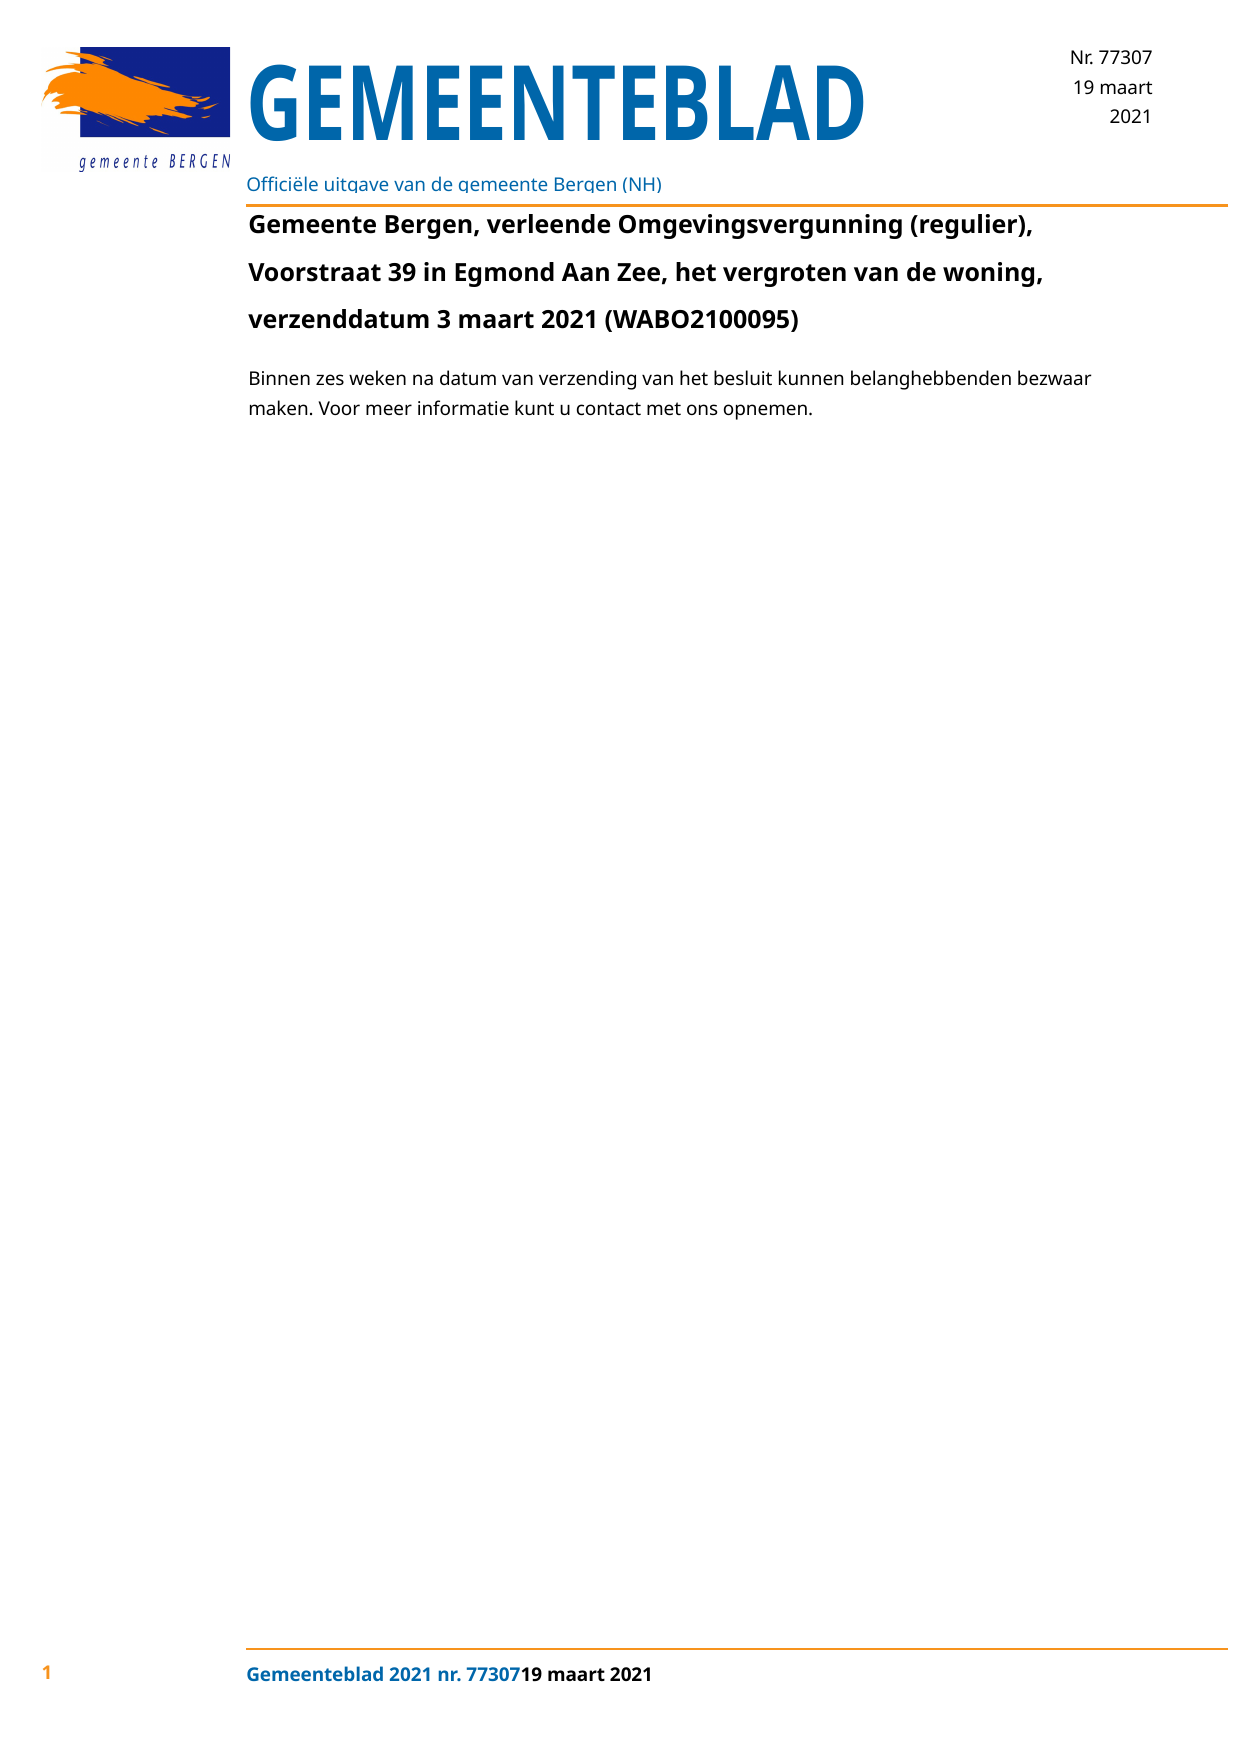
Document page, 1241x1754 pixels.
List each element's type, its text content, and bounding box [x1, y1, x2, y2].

text Binnen zes weken na datum van verzending van het besluit kunnen belanghebbenden bezwaar maken. Voor meer informatie kunt u contact met ons opnemen. [248, 366, 1152, 421]
text Gemeente Bergen, verleende Omgevingsvergunning (regulier), Voorstraat 39 in Egmond Aan Zee, het vergroten van de woning, verzenddatum 3 maart 2021 (WABO2100095) [248, 207, 1152, 336]
picture [41, 47, 231, 172]
